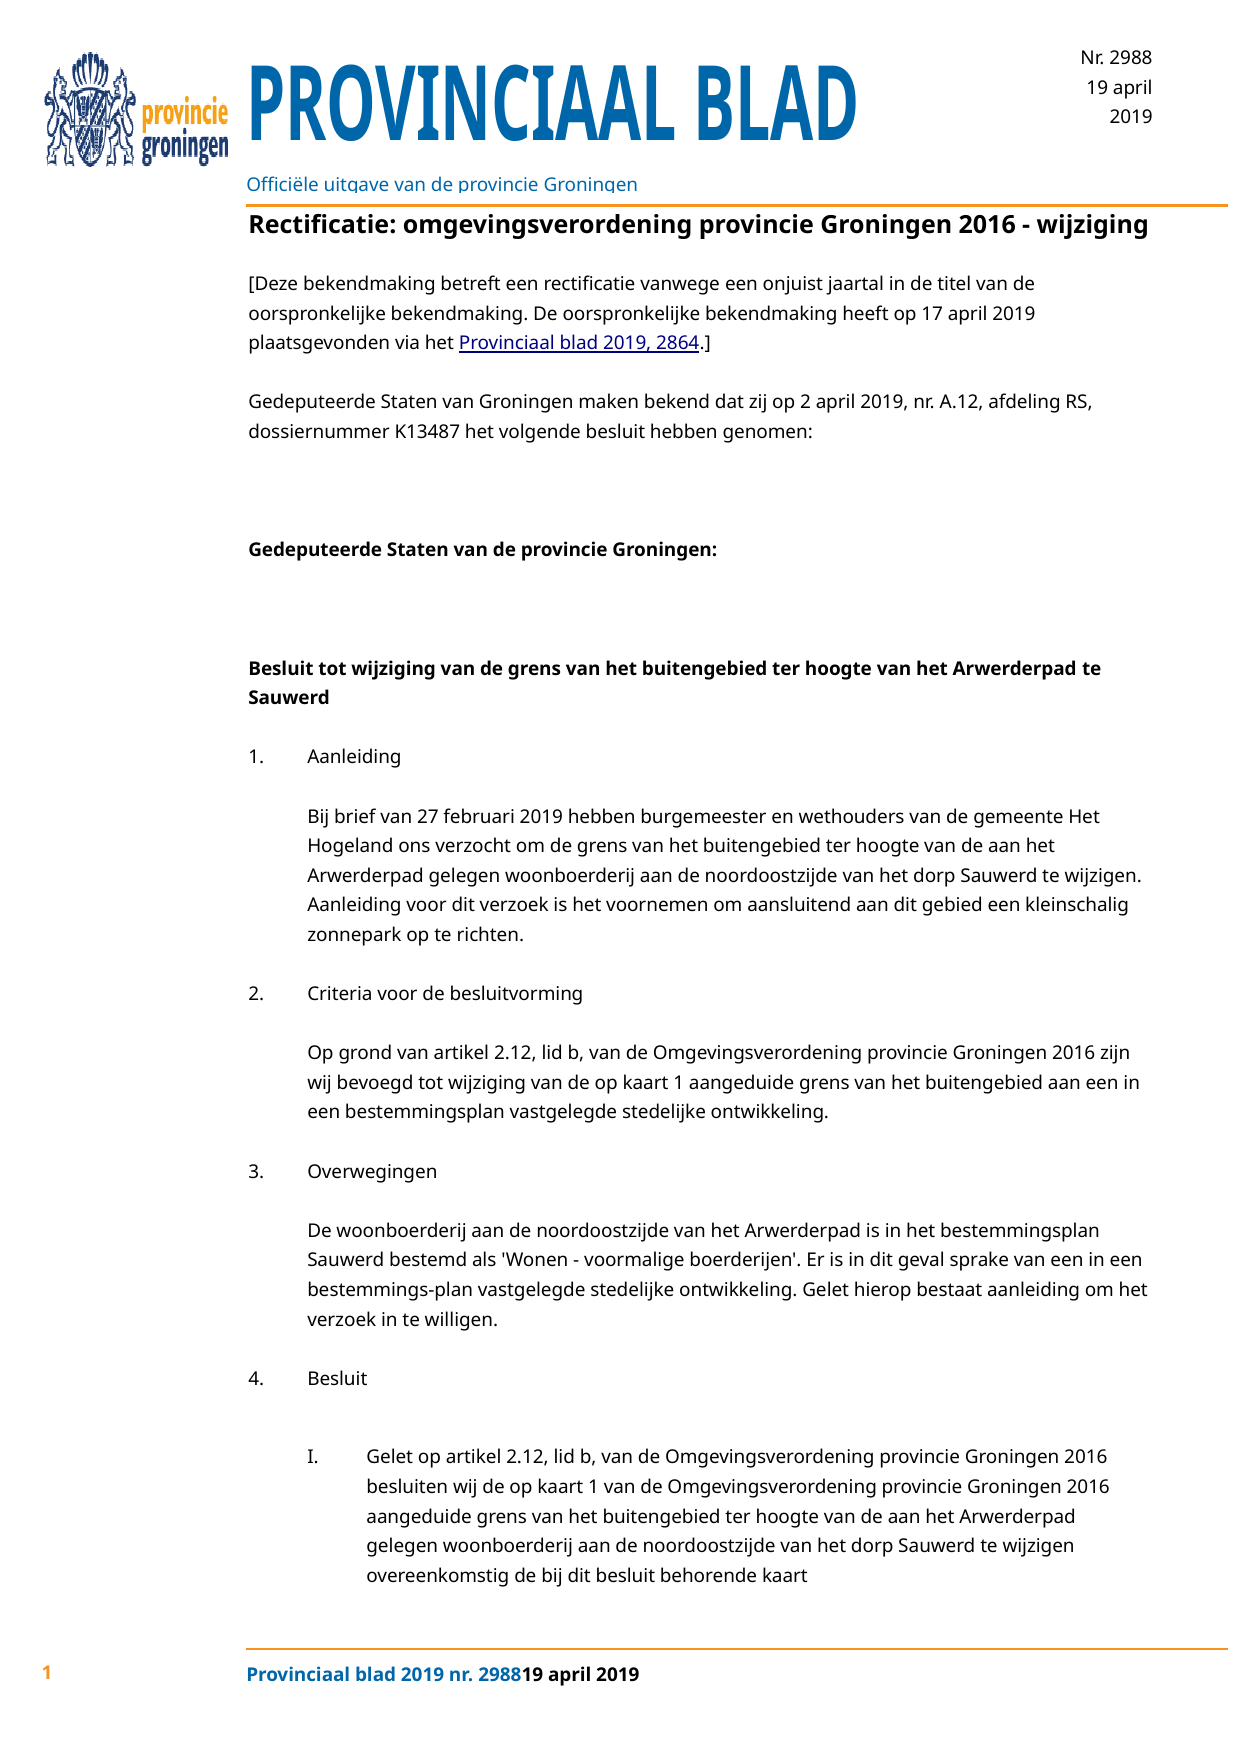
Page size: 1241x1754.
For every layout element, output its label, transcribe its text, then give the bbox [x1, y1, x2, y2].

list De woonboerderij aan de noordoostzijde van het Arwerderpad is in het bestemmingsplan Sauwerd bestemd als 'Wonen - voormalige boerderijen'. Er is in dit geval sprake van een in een bestemmings-plan vastgelegde stedelijke ontwikkeling. Gelet hierop bestaat aanleiding om het verzoek in te willigen. [248, 1217, 1152, 1331]
text Gedeputeerde Staten van Groningen maken bekend dat zij op 2 april 2019, nr. A.12, afdeling RS, dossiernummer K13487 het volgende besluit hebben genomen: [248, 389, 1152, 444]
list Gelet op artikel 2.12, lid b, van de Omgevingsverordening provincie Groningen 2016 besluiten wij de op kaart 1 van de Omgevingsverordening provincie Groningen 2016 aangeduide grens van het buitengebied ter hoogte van de aan het Arwerderpad gelegen woonboerderij aan de noordoostzijde van het dorp Sauwerd te wijzigen overeenkomstig de bij dit besluit behorende kaart [307, 1444, 1152, 1588]
list Bij brief van 27 februari 2019 hebben burgemeester en wethouders van de gemeente Het Hogeland ons verzocht om de grens van het buitengebied ter hoogte van de aan het Arwerderpad gelegen woonboerderij aan de noordoostzijde van het dorp Sauwerd te wijzigen. Aanleiding voor dit verzoek is het voornemen om aansluitend aan dit gebied een kleinschalig zonnepark op te richten. [248, 803, 1152, 947]
list Aanleiding [248, 744, 1152, 769]
text Besluit tot wijziging van de grens van het buitengebied ter hoogte van het Arwerderpad te Sauwerd [248, 655, 1152, 710]
picture [41, 47, 231, 172]
list Besluit [248, 1365, 1152, 1391]
text Gedeputeerde Staten van de provincie Groningen: [248, 537, 1152, 562]
text Rectificatie: omgevingsverordening provincie Groningen 2016 - wijziging [248, 207, 1152, 241]
list Op grond van artikel 2.12, lid b, van de Omgevingsverordening provincie Groningen 2016 zijn wij bevoegd tot wijziging van de op kaart 1 aangeduide grens van het buitengebied aan een in een bestemmingsplan vastgelegde stedelijke ontwikkeling. [248, 1039, 1152, 1124]
text [Deze bekendmaking betreft een rectificatie vanwege een onjuist jaartal in de titel van de oorspronkelijke bekendmaking. De oorspronkelijke bekendmaking heeft op 17 april 2019 plaatsgevonden via het Provinciaal blad 2019, 2864.] [248, 270, 1152, 355]
list Criteria voor de besluitvorming [248, 980, 1152, 1006]
list Overwegingen [248, 1158, 1152, 1183]
